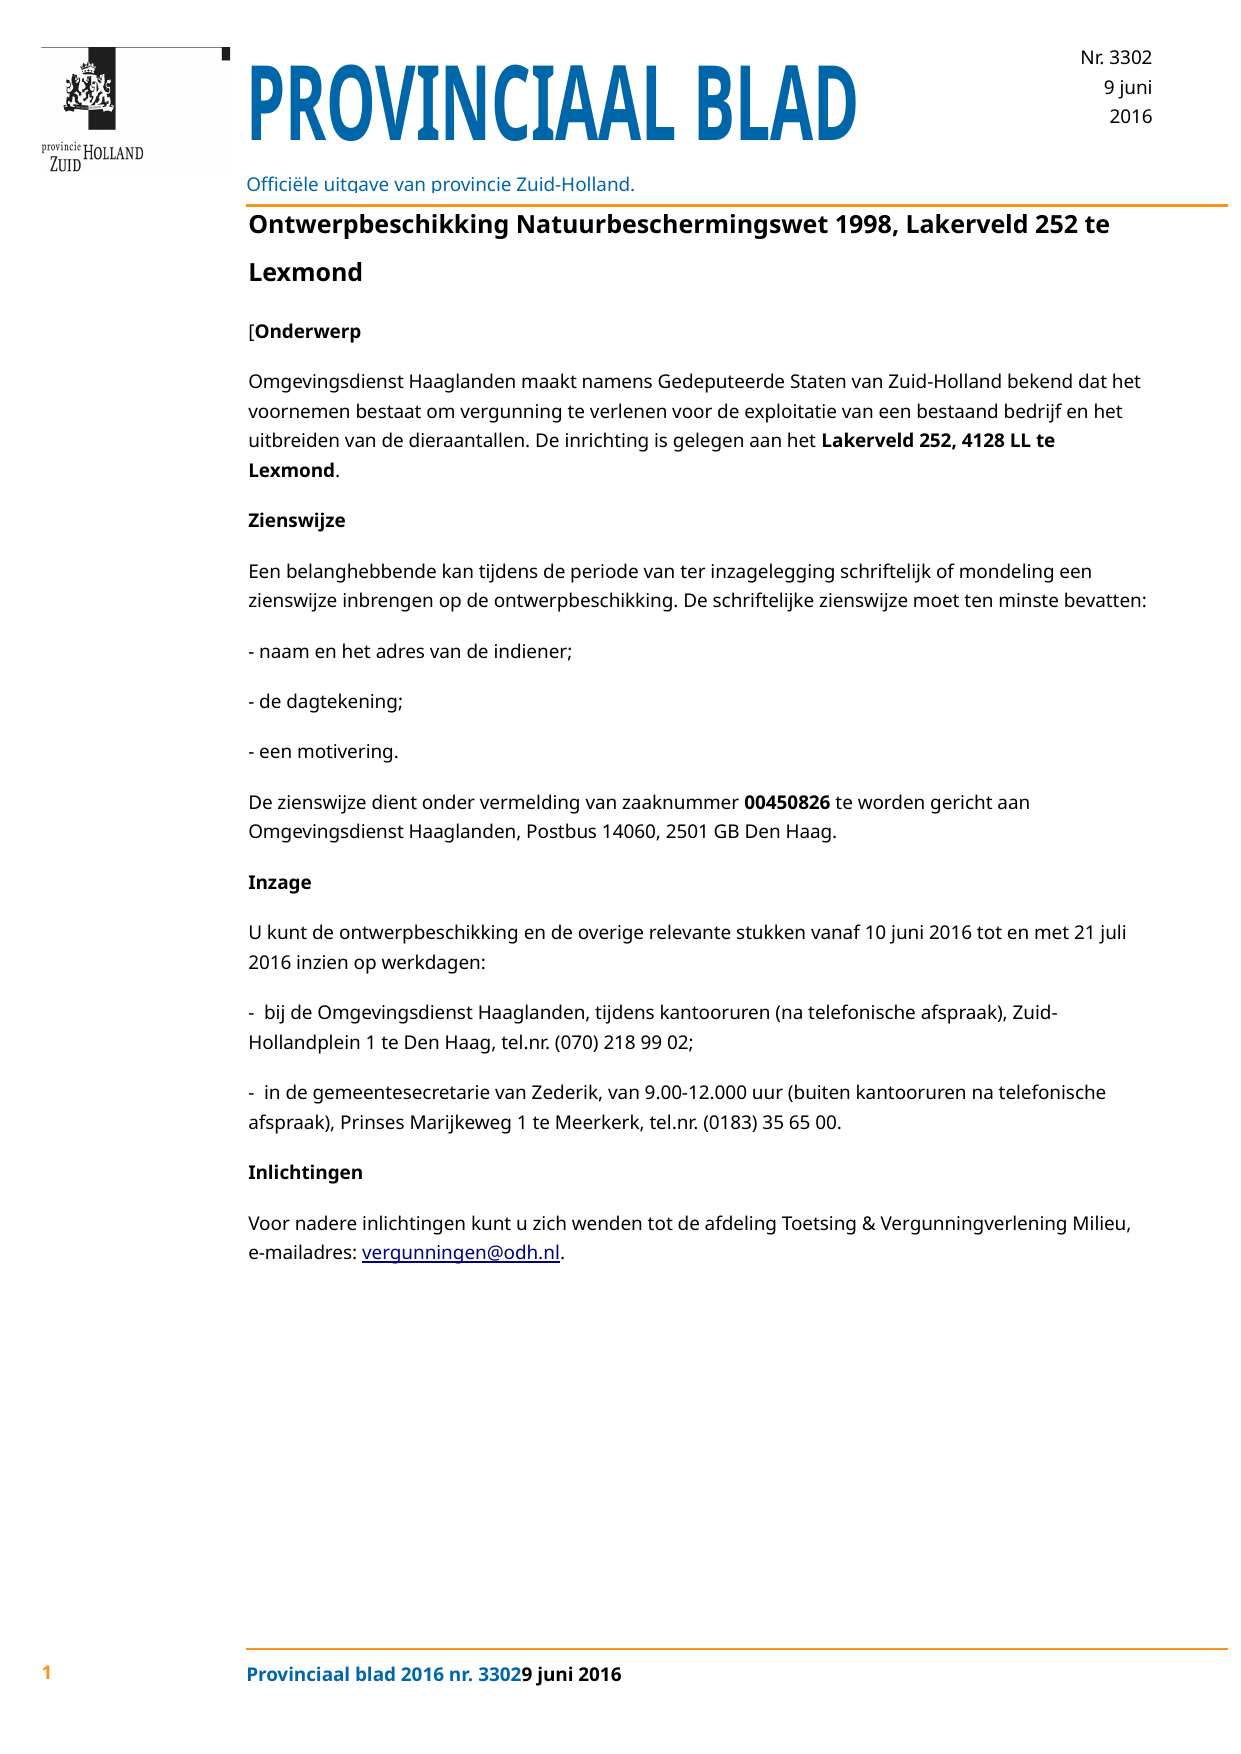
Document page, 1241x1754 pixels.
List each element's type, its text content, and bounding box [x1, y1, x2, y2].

text Inzage [248, 869, 1152, 895]
text - in de gemeentesecretarie van Zederik, van 9.00-12.000 uur (buiten kantooruren na telefonische afspraak), Prinses Marijkeweg 1 te Meerkerk, tel.nr. (0183) 35 65 00. [248, 1079, 1152, 1135]
text De zienswijze dient onder vermelding van zaaknummer 00450826 te worden gericht aan Omgevingsdienst Haaglanden, Postbus 14060, 2501 GB Den Haag. [248, 789, 1152, 844]
text - naam en het adres van de indiener; [248, 638, 1152, 664]
text Ontwerpbeschikking Natuurbeschermingswet 1998, Lakerveld 252 te Lexmond [248, 207, 1152, 288]
text Een belanghebbende kan tijdens de periode van ter inzagelegging schriftelijk of mondeling een zienswijze inbrengen op de ontwerpbeschikking. De schriftelijke zienswijze moet ten minste bevatten: [248, 558, 1152, 613]
text Inlichtingen [248, 1159, 1152, 1185]
text Omgevingsdienst Haaglanden maakt namens Gedeputeerde Staten van Zuid-Holland bekend dat het voornemen bestaat om vergunning te verlenen voor de exploitatie van een bestaand bedrijf en het uitbreiden van de dieraantallen. De inrichting is gelegen aan het Lakerveld 252, 4128 LL te Lexmond. [248, 368, 1152, 483]
text Voor nadere inlichtingen kunt u zich wenden tot de afdeling Toetsing & Vergunningverlening Milieu, e-mailadres: vergunningen@odh.nl. [248, 1210, 1152, 1265]
text - de dagtekening; [248, 688, 1152, 714]
text Zienswijze [248, 507, 1152, 533]
picture [41, 47, 231, 172]
text U kunt de ontwerpbeschikking en de overige relevante stukken vanaf 10 juni 2016 tot en met 21 juli 2016 inzien op werkdagen: [248, 919, 1152, 975]
text - een motivering. [248, 739, 1152, 764]
text - bij de Omgevingsdienst Haaglanden, tijdens kantooruren (na telefonische afspraak), Zuid-Hollandplein 1 te Den Haag, tel.nr. (070) 218 99 02; [248, 999, 1152, 1055]
text [Onderwerp [248, 318, 1152, 344]
